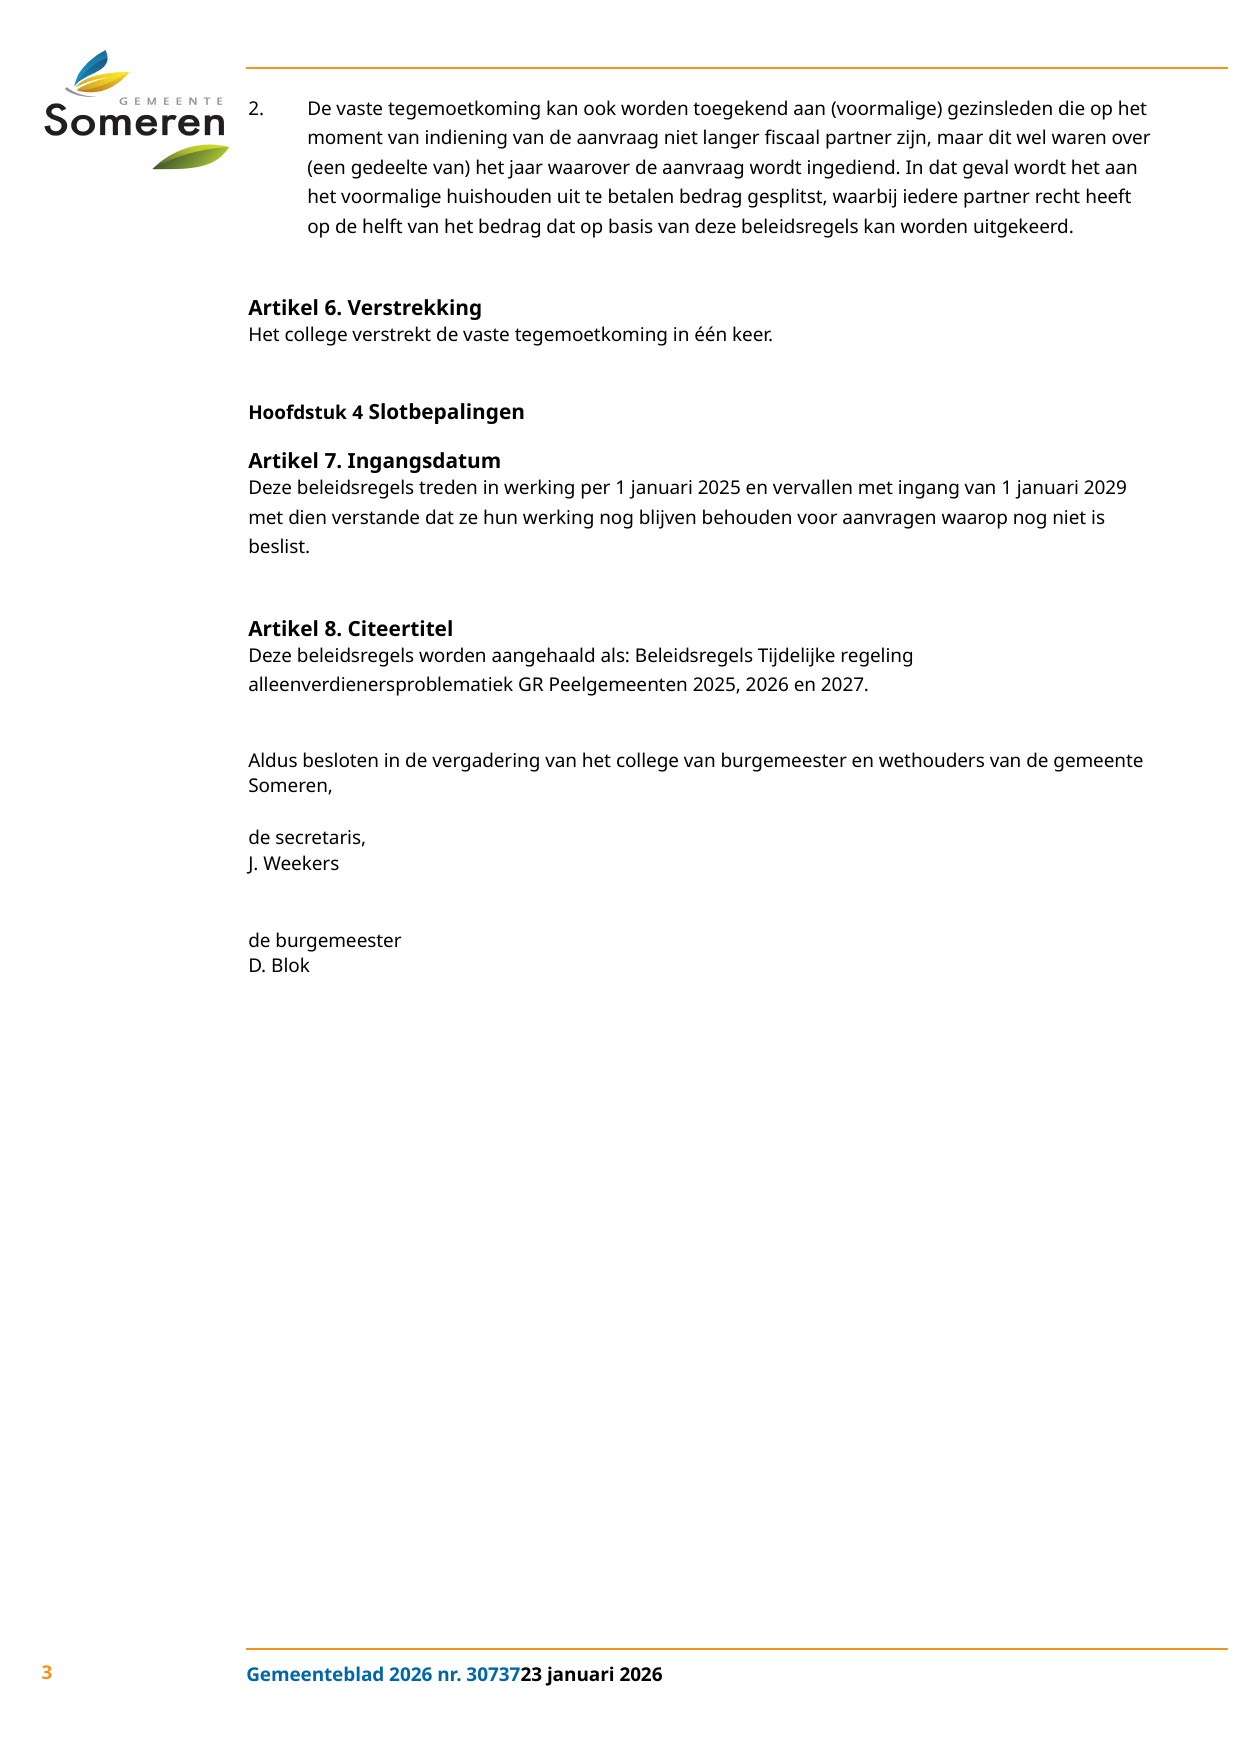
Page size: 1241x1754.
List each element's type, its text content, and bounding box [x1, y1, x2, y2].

text Artikel 7. Ingangsdatum [248, 446, 1152, 474]
text de burgemeester [248, 927, 1152, 953]
text Hoofdstuk 4 Slotbepalingen [248, 397, 1152, 425]
text de secretaris, [248, 824, 1152, 850]
text Aldus besloten in de vergadering van het college van burgemeester en wethouders van de gemeente Someren, [248, 747, 1152, 798]
text Het college verstrekt de vaste tegemoetkoming in één keer. [248, 322, 1152, 347]
picture [41, 47, 231, 172]
list De vaste tegemoetkoming kan ook worden toegekend aan (voormalige) gezinsleden die op het moment van indiening van de aanvraag niet langer fiscaal partner zijn, maar dit wel waren over (een gedeelte van) het jaar waarover de aanvraag wordt ingediend. In dat geval wordt het aan het voormalige huishouden uit te betalen bedrag gesplitst, waarbij iedere partner recht heeft op de helft van het bedrag dat op basis van deze beleidsregels kan worden uitgekeerd. [248, 95, 1152, 239]
text J. Weekers [248, 850, 1152, 876]
text D. Blok [248, 953, 1152, 978]
text Artikel 8. Citeertitel [248, 614, 1152, 642]
text Artikel 6. Verstrekking [248, 293, 1152, 322]
text Deze beleidsregels treden in werking per 1 januari 2025 en vervallen met ingang van 1 januari 2029 met dien verstande dat ze hun werking nog blijven behouden voor aanvragen waarop nog niet is beslist. [248, 474, 1152, 559]
text Deze beleidsregels worden aangehaald als: Beleidsregels Tijdelijke regeling alleenverdienersproblematiek GR Peelgemeenten 2025, 2026 en 2027. [248, 642, 1152, 697]
